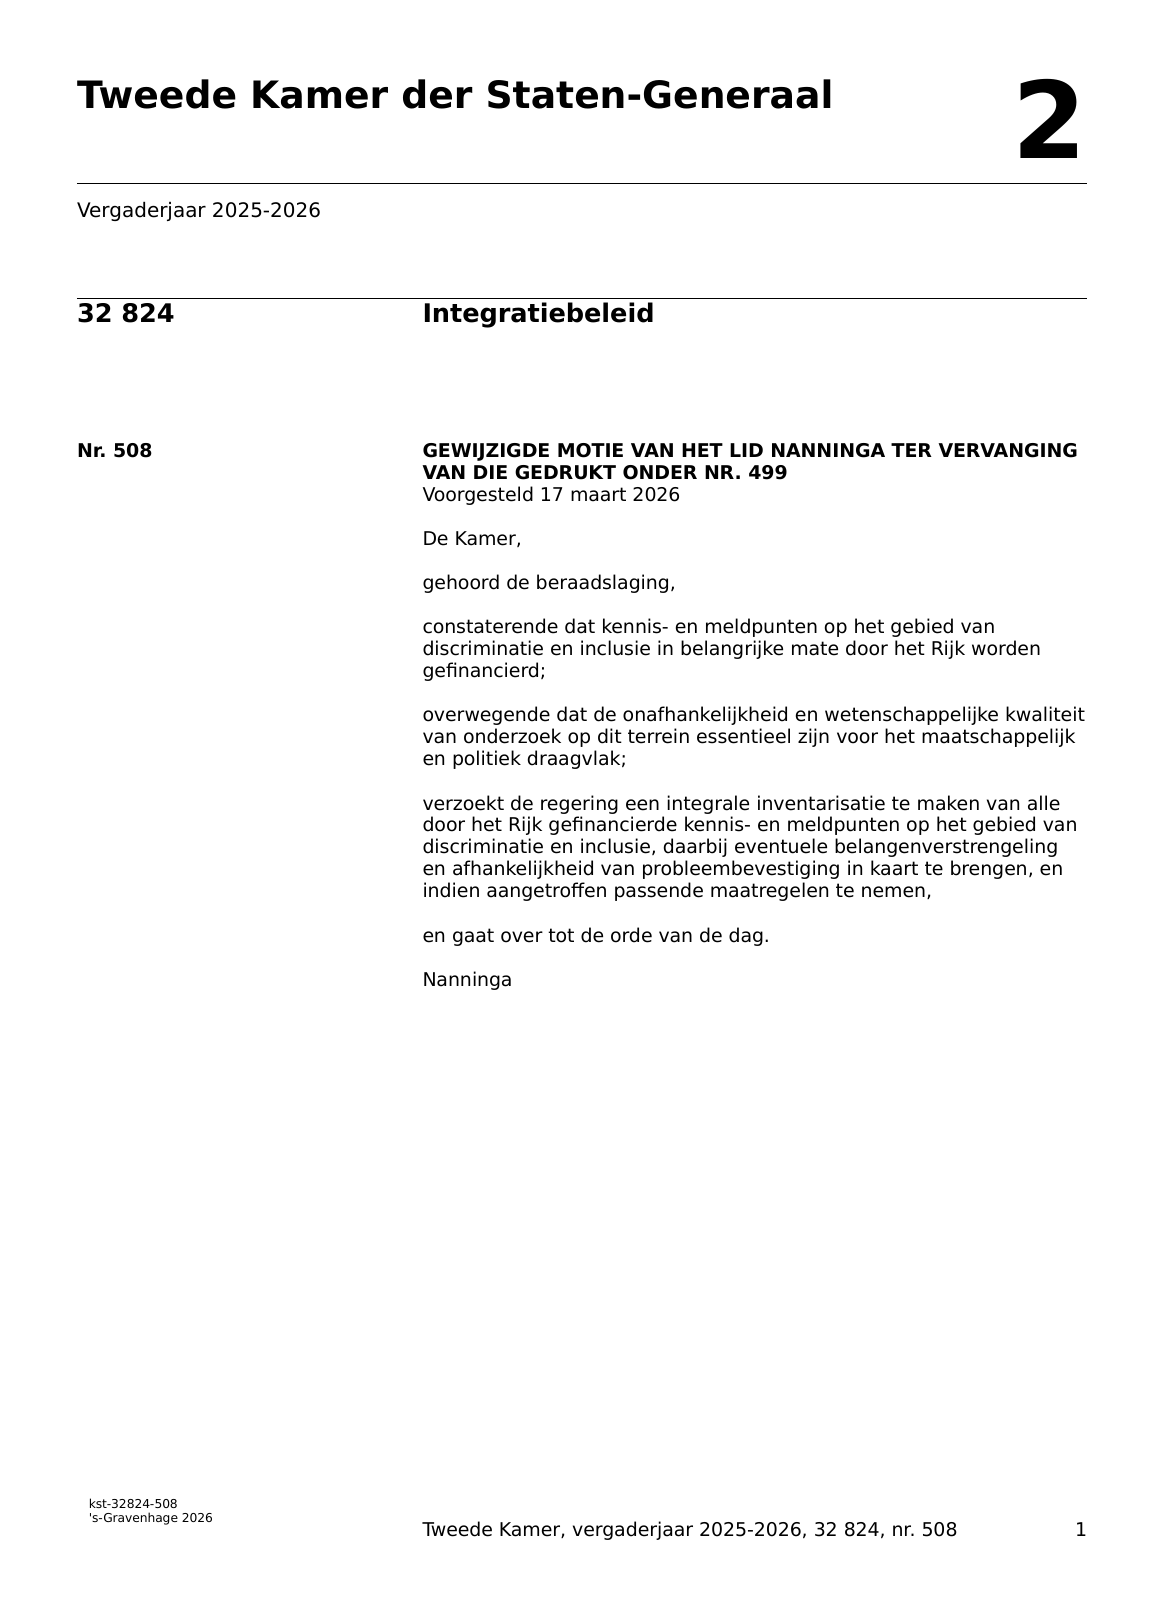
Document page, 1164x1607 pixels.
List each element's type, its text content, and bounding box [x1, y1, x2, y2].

subtitle 32 824 Integratiebeleid [77, 299, 1087, 329]
text en gaat over tot de orde van de dag. [422, 924, 1087, 946]
text Nanninga [422, 969, 1087, 991]
table_cell Vergaderjaar 2025-2026 [77, 184, 1087, 298]
text overwegende dat de onafhankelijkheid en wetenschappelijke kwaliteit van onderzoek op dit terrein essentieel zijn voor het maatschappelijk en politiek draagvlak; [422, 704, 1087, 770]
text verzoekt de regering een integrale inventarisatie te maken van alle door het Rijk gefinancierde kennis- en meldpunten op het gebied van discriminatie en inclusie, daarbij eventuele belangenverstrengeling en afhankelijkheid van probleembevestiging in kaart te brengen, en indien aangetroffen passende maatregelen te nemen, [422, 792, 1087, 902]
table_header Tweede Kamer der Staten-Generaal [77, 59, 886, 183]
text De Kamer, [422, 528, 1087, 550]
text kst-32824-508 [88, 1497, 323, 1511]
table_header 2 [886, 59, 1087, 183]
text gehoord de beraadslaging, [422, 572, 1087, 594]
text 's-Gravenhage 2026 [88, 1511, 323, 1525]
subtitle Nr. 508 GEWIJZIGDE MOTIE VAN HET LID NANNINGA TER VERVANGING VAN DIE GEDRUKT ONDER NR. 499 [77, 440, 1087, 484]
text constaterende dat kennis- en meldpunten op het gebied van discriminatie en inclusie in belangrijke mate door het Rijk worden gefinancierd; [422, 616, 1087, 682]
text Voorgesteld 17 maart 2026 [422, 484, 1087, 506]
